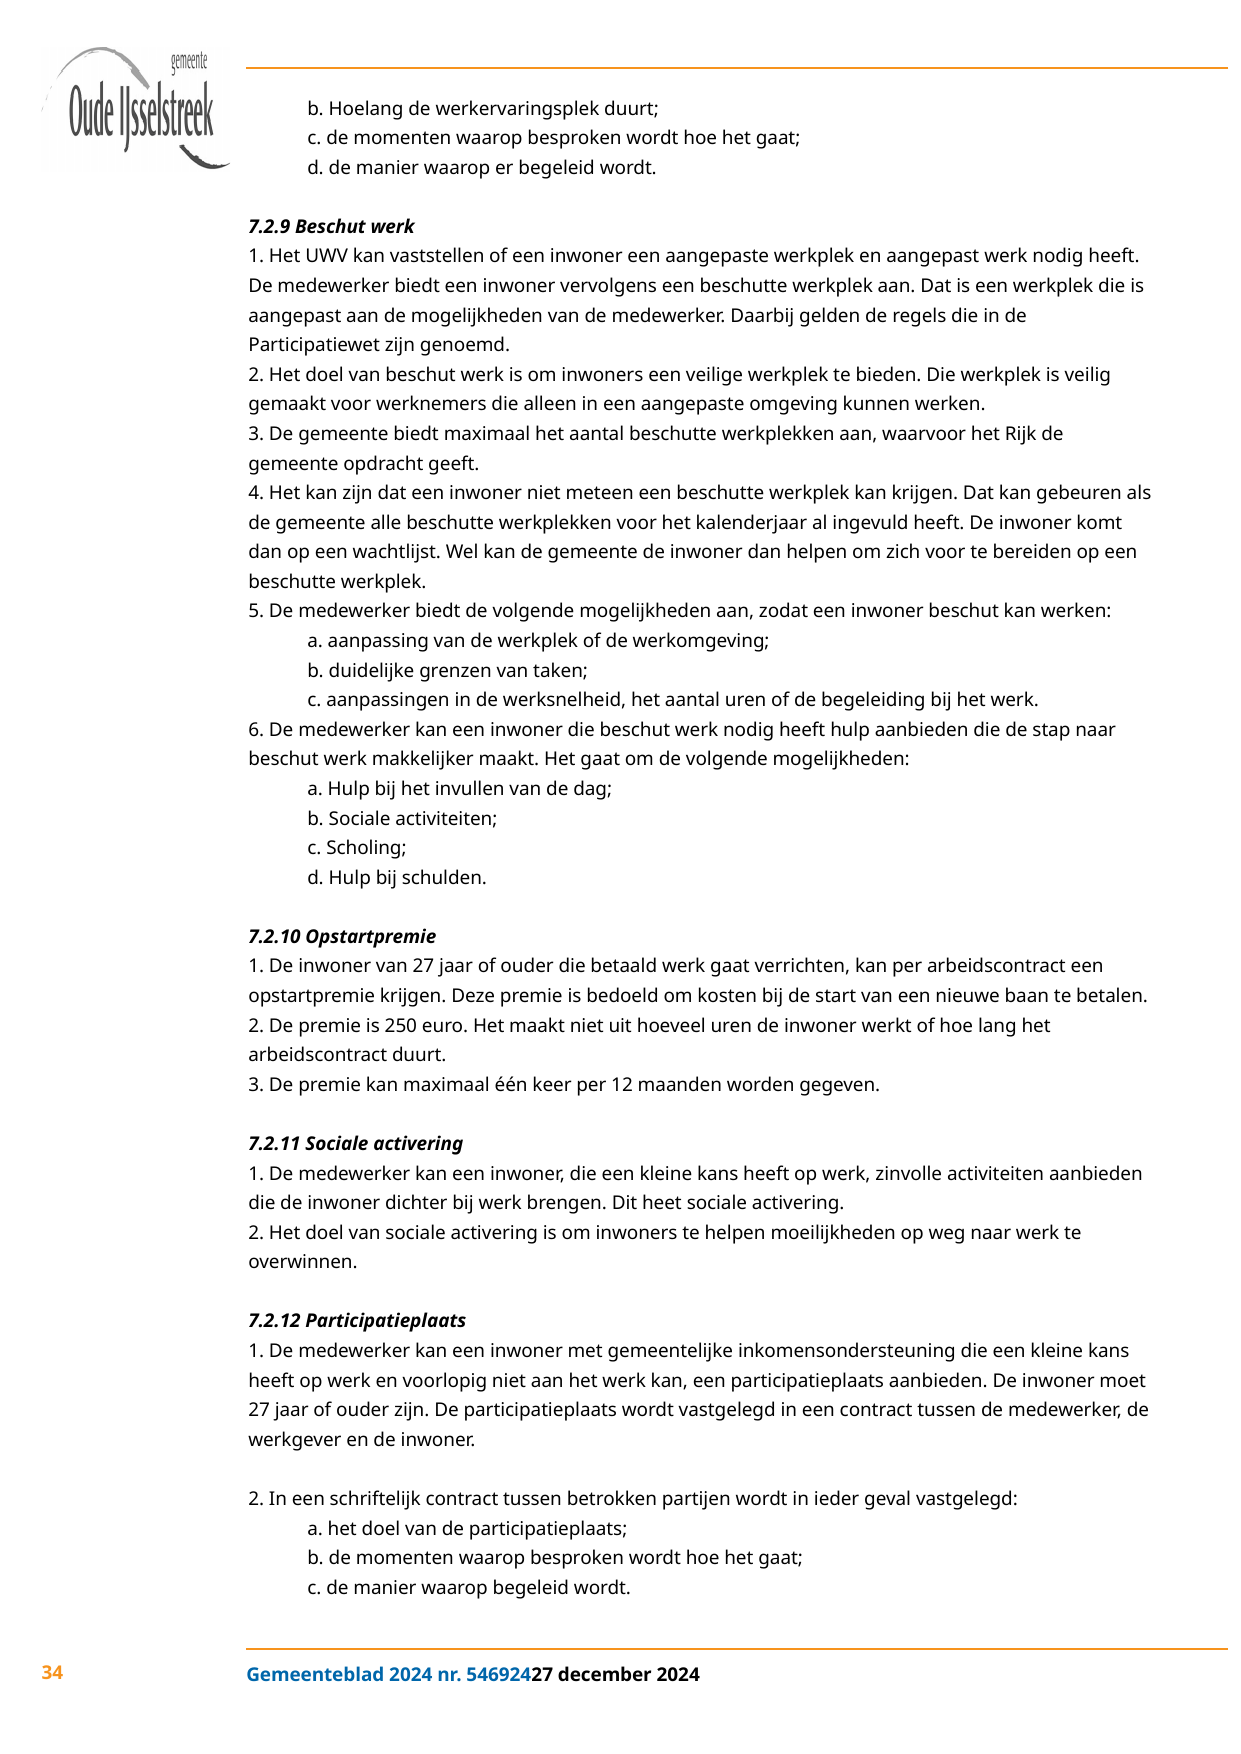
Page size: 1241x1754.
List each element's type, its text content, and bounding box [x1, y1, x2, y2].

text 5. De medewerker biedt de volgende mogelijkheden aan, zodat een inwoner beschut kan werken: [248, 598, 1152, 623]
list d. de manier waarop er begeleid wordt. [248, 154, 1152, 180]
list a. het doel van de participatieplaats; [248, 1515, 1152, 1541]
text 4. Het kan zijn dat een inwoner niet meteen een beschutte werkplek kan krijgen. Dat kan gebeuren als de gemeente alle beschutte werkplekken voor het kalenderjaar al ingevuld heeft. De inwoner komt dan op een wachtlijst. Wel kan de gemeente de inwoner dan helpen om zich voor te bereiden op een beschutte werkplek. [248, 479, 1152, 594]
list b. Sociale activiteiten; [248, 805, 1152, 831]
list b. de momenten waarop besproken wordt hoe het gaat; [248, 1544, 1152, 1570]
text 7.2.11 Sociale activering [248, 1130, 1152, 1156]
text 1. De medewerker kan een inwoner, die een kleine kans heeft op werk, zinvolle activiteiten aanbieden die de inwoner dichter bij werk brengen. Dit heet sociale activering. [248, 1160, 1152, 1215]
list a. aanpassing van de werkplek of de werkomgeving; [248, 627, 1152, 653]
list b. duidelijke grenzen van taken; [248, 657, 1152, 683]
text 3. De gemeente biedt maximaal het aantal beschutte werkplekken aan, waarvoor het Rijk de gemeente opdracht geeft. [248, 420, 1152, 476]
list b. Hoelang de werkervaringsplek duurt; [248, 95, 1152, 121]
picture [41, 47, 231, 172]
text 2. Het doel van sociale activering is om inwoners te helpen moeilijkheden op weg naar werk te overwinnen. [248, 1219, 1152, 1274]
list c. de momenten waarop besproken wordt hoe het gaat; [248, 124, 1152, 150]
list d. Hulp bij schulden. [248, 864, 1152, 890]
text 2. In een schriftelijk contract tussen betrokken partijen wordt in ieder geval vastgelegd: [248, 1485, 1152, 1511]
text 1. De medewerker kan een inwoner met gemeentelijke inkomensondersteuning die een kleine kans heeft op werk en voorlopig niet aan het werk kan, een participatieplaats aanbieden. De inwoner moet 27 jaar of ouder zijn. De participatieplaats wordt vastgelegd in een contract tussen de medewerker, de werkgever en de inwoner. [248, 1337, 1152, 1452]
list a. Hulp bij het invullen van de dag; [248, 775, 1152, 801]
text 1. De inwoner van 27 jaar of ouder die betaald werk gaat verrichten, kan per arbeidscontract een opstartpremie krijgen. Deze premie is bedoeld om kosten bij de start van een nieuwe baan te betalen. [248, 953, 1152, 1008]
text 2. De premie is 250 euro. Het maakt niet uit hoeveel uren de inwoner werkt of hoe lang het arbeidscontract duurt. [248, 1012, 1152, 1067]
text 6. De medewerker kan een inwoner die beschut werk nodig heeft hulp aanbieden die de stap naar beschut werk makkelijker maakt. Het gaat om de volgende mogelijkheden: [248, 716, 1152, 771]
text 7.2.10 Opstartpremie [248, 923, 1152, 949]
list c. Scholing; [248, 834, 1152, 860]
text 7.2.12 Participatieplaats [248, 1308, 1152, 1333]
text 2. Het doel van beschut werk is om inwoners een veilige werkplek te bieden. Die werkplek is veilig gemaakt voor werknemers die alleen in een aangepaste omgeving kunnen werken. [248, 361, 1152, 416]
text 3. De premie kan maximaal één keer per 12 maanden worden gegeven. [248, 1071, 1152, 1097]
text 7.2.9 Beschut werk [248, 213, 1152, 239]
list c. de manier waarop begeleid wordt. [248, 1574, 1152, 1600]
list c. aanpassingen in de werksnelheid, het aantal uren of de begeleiding bij het werk. [248, 686, 1152, 712]
text 1. Het UWV kan vaststellen of een inwoner een aangepaste werkplek en aangepast werk nodig heeft. De medewerker biedt een inwoner vervolgens een beschutte werkplek aan. Dat is een werkplek die is aangepast aan de mogelijkheden van de medewerker. Daarbij gelden de regels die in de Participatiewet zijn genoemd. [248, 243, 1152, 357]
